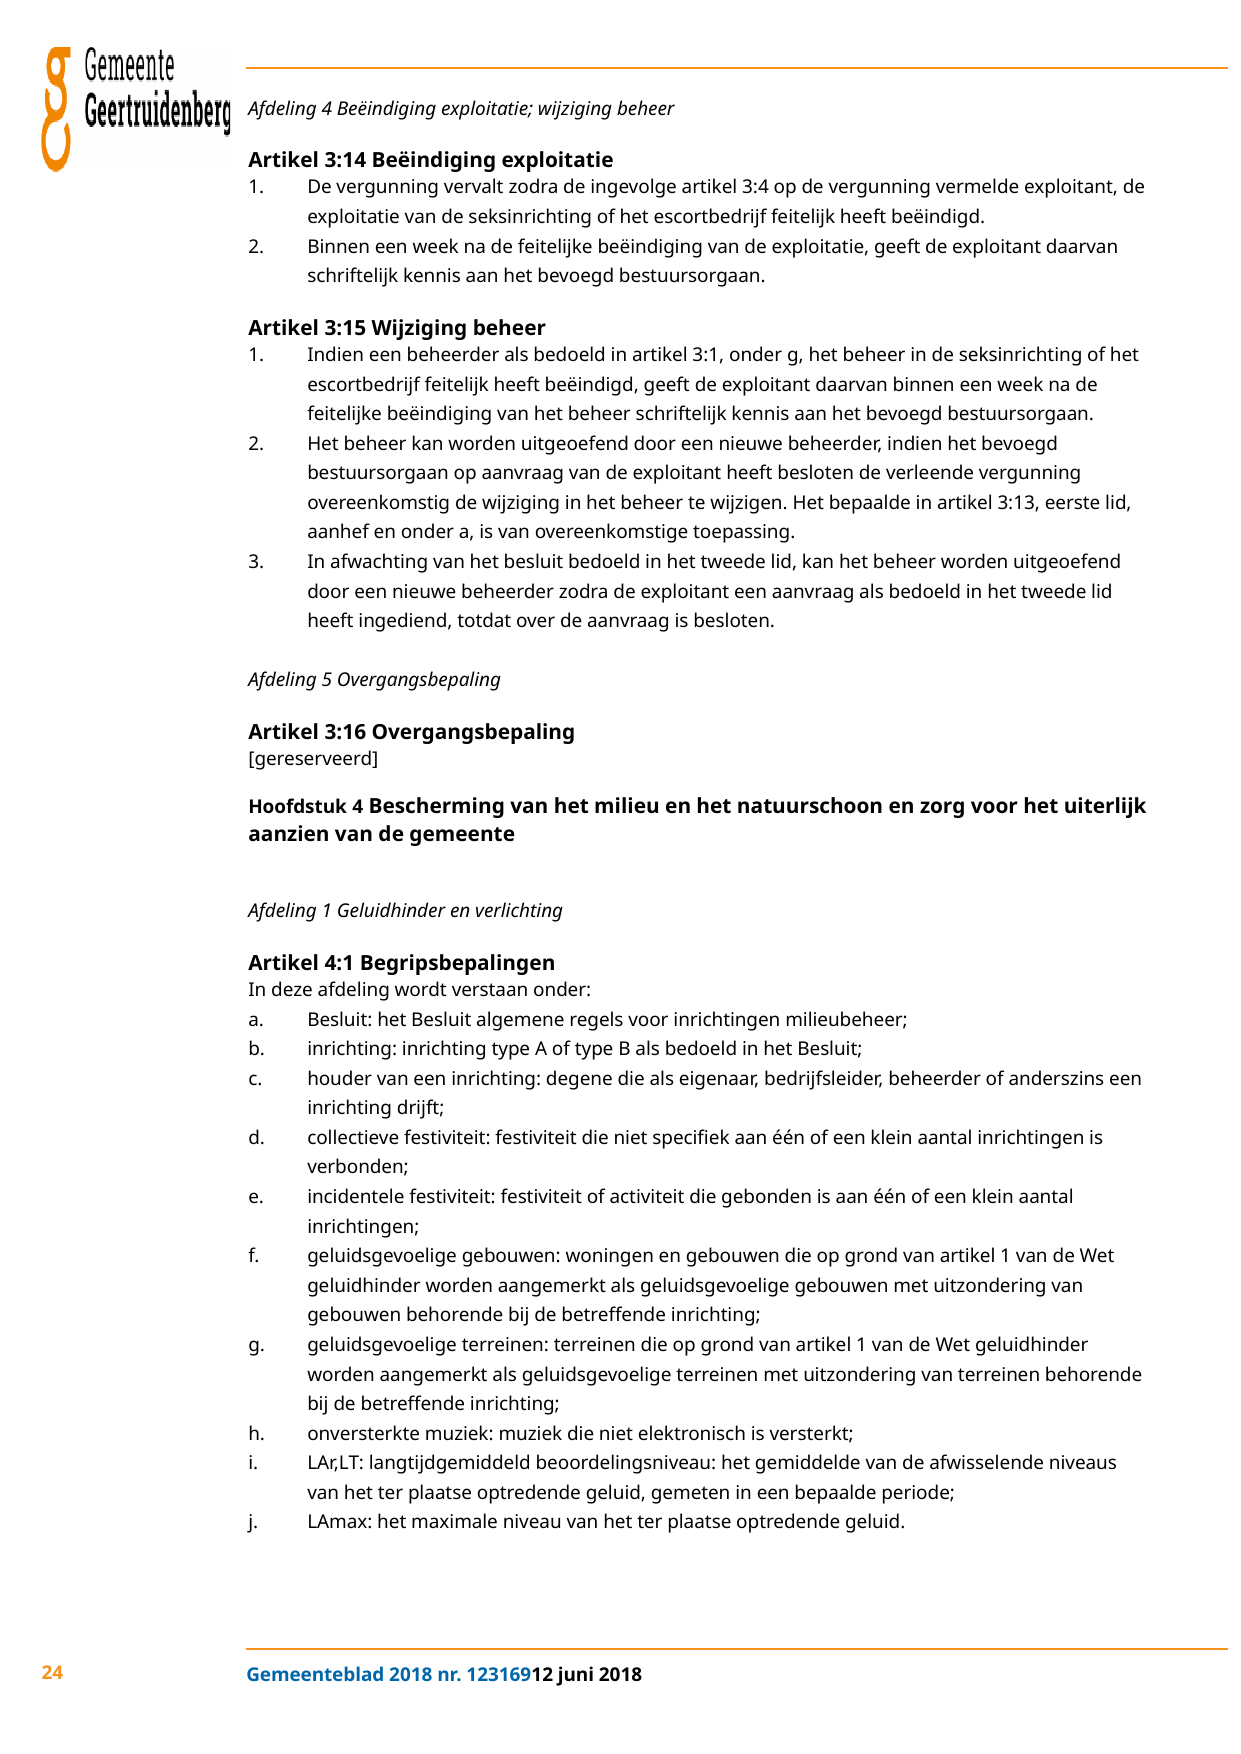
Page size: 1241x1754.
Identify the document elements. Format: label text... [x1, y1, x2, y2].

list De vergunning vervalt zodra de ingevolge artikel 3:4 op de vergunning vermelde exploitant, de exploitatie van de seksinrichting of het escortbedrijf feitelijk heeft beëindigd. [248, 174, 1152, 229]
text Artikel 3:14 Beëindiging exploitatie [248, 145, 1152, 174]
list LAr,LT: langtijdgemiddeld beoordelingsniveau: het gemiddelde van de afwisselende niveaus van het ter plaatse optredende geluid, gemeten in een bepaalde periode; [248, 1449, 1152, 1505]
picture [41, 47, 231, 172]
text Artikel 3:16 Overgangsbepaling [248, 717, 1152, 746]
list inrichting: inrichting type A of type B als bedoeld in het Besluit; [248, 1035, 1152, 1061]
text Artikel 3:15 Wijziging beheer [248, 313, 1152, 341]
list In afwachting van het besluit bedoeld in het tweede lid, kan het beheer worden uitgeoefend door een nieuwe beheerder zodra de exploitant een aanvraag als bedoeld in het tweede lid heeft ingediend, totdat over de aanvraag is besloten. [248, 548, 1152, 633]
list Besluit: het Besluit algemene regels voor inrichtingen milieubeheer; [248, 1006, 1152, 1031]
text In deze afdeling wordt verstaan onder: [248, 976, 1152, 1002]
list Het beheer kan worden uitgeoefend door een nieuwe beheerder, indien het bevoegd bestuursorgaan op aanvraag van de exploitant heeft besloten de verleende vergunning overeenkomstig de wijziging in het beheer te wijzigen. Het bepaalde in artikel 3:13, eerste lid, aanhef en onder a, is van overeenkomstige toepassing. [248, 430, 1152, 544]
text Afdeling 4 Beëindiging exploitatie; wijziging beheer [248, 95, 1152, 121]
list Binnen een week na de feitelijke beëindiging van de exploitatie, geeft de exploitant daarvan schriftelijk kennis aan het bevoegd bestuursorgaan. [248, 233, 1152, 288]
list incidentele festiviteit: festiviteit of activiteit die gebonden is aan één of een klein aantal inrichtingen; [248, 1183, 1152, 1238]
list LAmax: het maximale niveau van het ter plaatse optredende geluid. [248, 1509, 1152, 1534]
list onversterkte muziek: muziek die niet elektronisch is versterkt; [248, 1420, 1152, 1446]
text [gereserveerd] [248, 746, 1152, 771]
text Hoofdstuk 4 Bescherming van het milieu en het natuurschoon en zorg voor het uiterlijk aanzien van de gemeente [248, 791, 1152, 848]
list geluidsgevoelige gebouwen: woningen en gebouwen die op grond van artikel 1 van de Wet geluidhinder worden aangemerkt als geluidsgevoelige gebouwen met uitzondering van gebouwen behorende bij de betreffende inrichting; [248, 1242, 1152, 1327]
list Indien een beheerder als bedoeld in artikel 3:1, onder g, het beheer in de seksinrichting of het escortbedrijf feitelijk heeft beëindigd, geeft de exploitant daarvan binnen een week na de feitelijke beëindiging van het beheer schriftelijk kennis aan het bevoegd bestuursorgaan. [248, 341, 1152, 426]
list houder van een inrichting: degene die als eigenaar, bedrijfsleider, beheerder of anderszins een inrichting drijft; [248, 1065, 1152, 1120]
text Artikel 4:1 Begripsbepalingen [248, 948, 1152, 976]
list collectieve festiviteit: festiviteit die niet specifiek aan één of een klein aantal inrichtingen is verbonden; [248, 1124, 1152, 1179]
text Afdeling 1 Geluidhinder en verlichting [248, 897, 1152, 923]
text Afdeling 5 Overgangsbepaling [248, 667, 1152, 692]
list geluidsgevoelige terreinen: terreinen die op grond van artikel 1 van de Wet geluidhinder worden aangemerkt als geluidsgevoelige terreinen met uitzondering van terreinen behorende bij de betreffende inrichting; [248, 1331, 1152, 1416]
